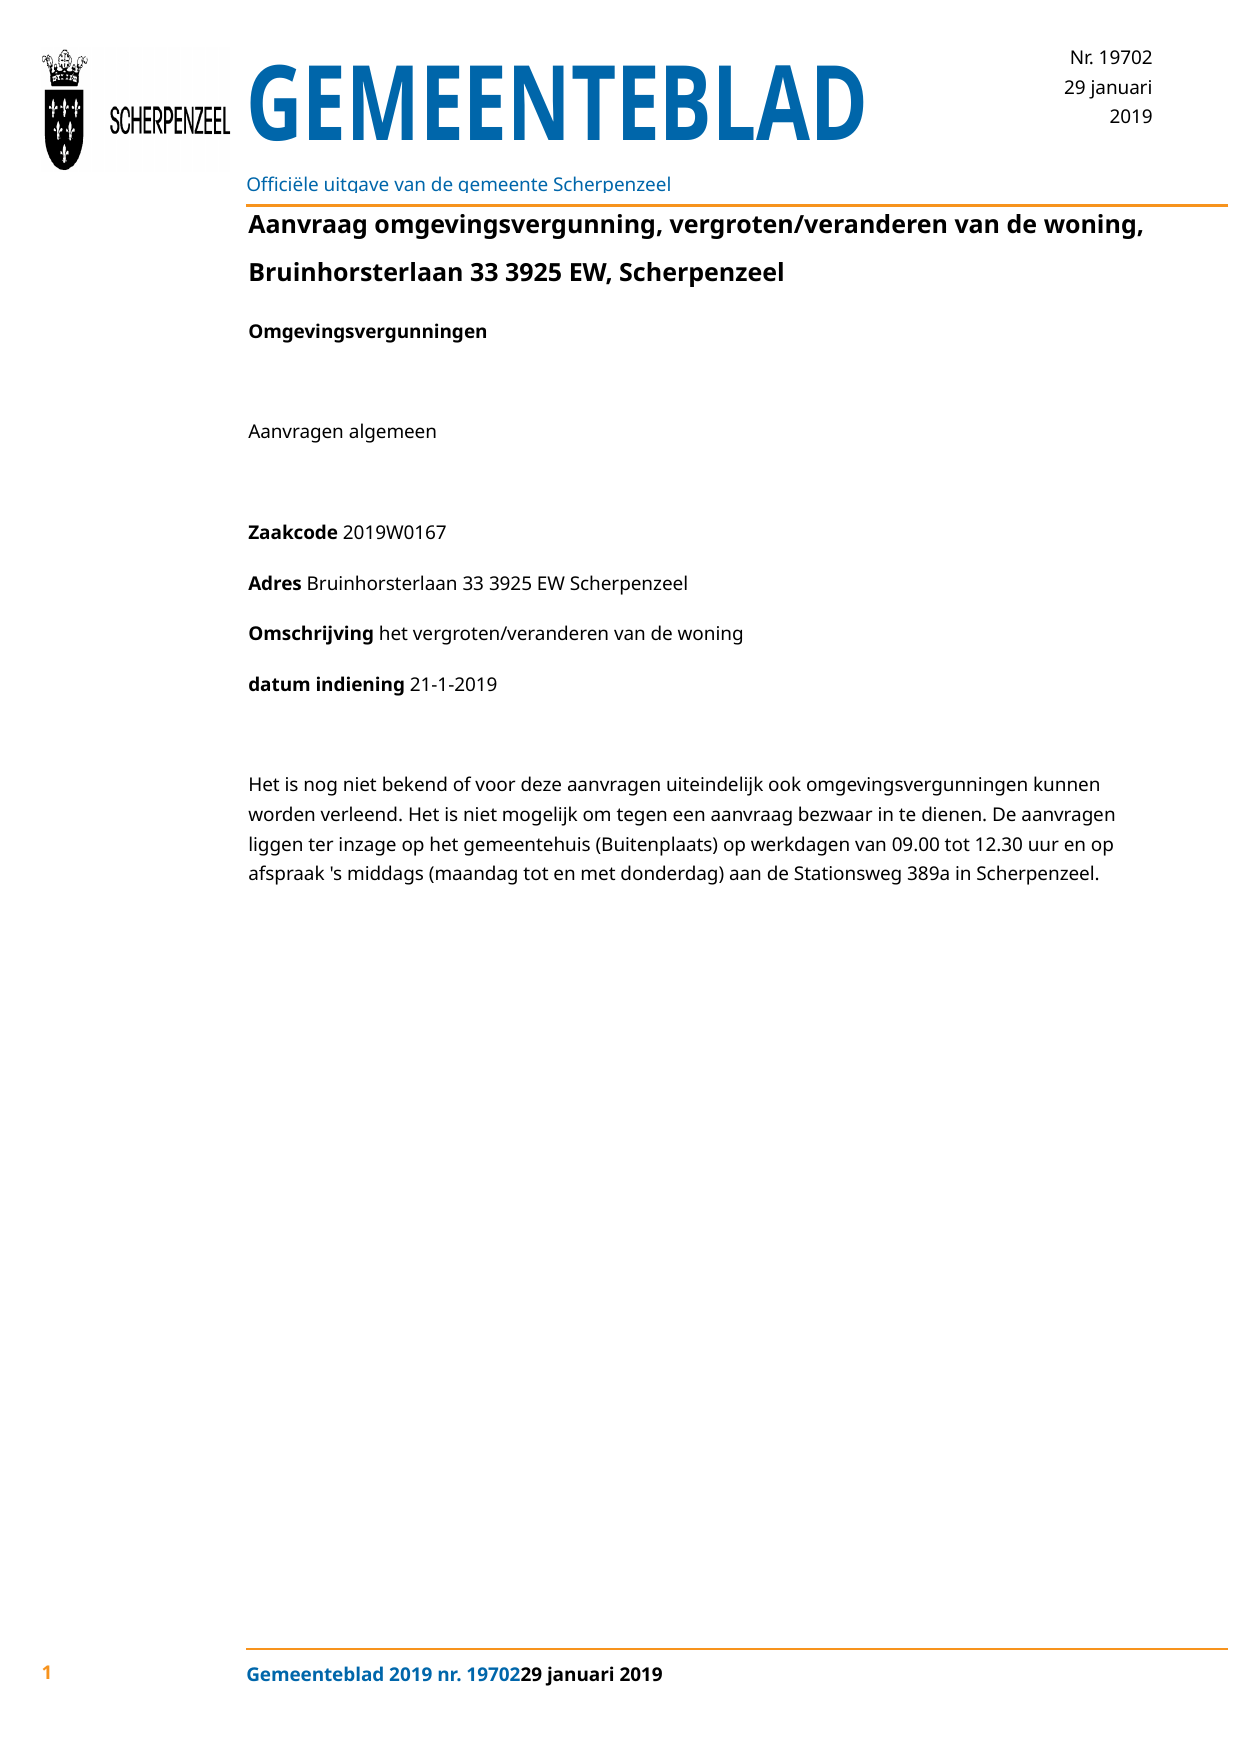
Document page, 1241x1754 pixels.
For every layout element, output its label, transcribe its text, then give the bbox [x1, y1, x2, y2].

text Adres Bruinhorsterlaan 33 3925 EW Scherpenzeel [248, 570, 1152, 596]
text Omgevingsvergunningen [248, 318, 1152, 344]
text Aanvragen algemeen [248, 419, 1152, 444]
text Omschrijving het vergroten/veranderen van de woning [248, 620, 1152, 646]
picture [41, 47, 231, 172]
text datum indiening 21-1-2019 [248, 671, 1152, 697]
text Aanvraag omgevingsvergunning, vergroten/veranderen van de woning, Bruinhorsterlaan 33 3925 EW, Scherpenzeel [248, 207, 1152, 288]
text Zaakcode 2019W0167 [248, 519, 1152, 545]
text Het is nog niet bekend of voor deze aanvragen uiteindelijk ook omgevingsvergunningen kunnen worden verleend. Het is niet mogelijk om tegen een aanvraag bezwaar in te dienen. De aanvragen liggen ter inzage op het gemeentehuis (Buitenplaats) op werkdagen van 09.00 tot 12.30 uur en op afspraak 's middags (maandag tot en met donderdag) aan de Stationsweg 389a in Scherpenzeel. [248, 772, 1152, 886]
